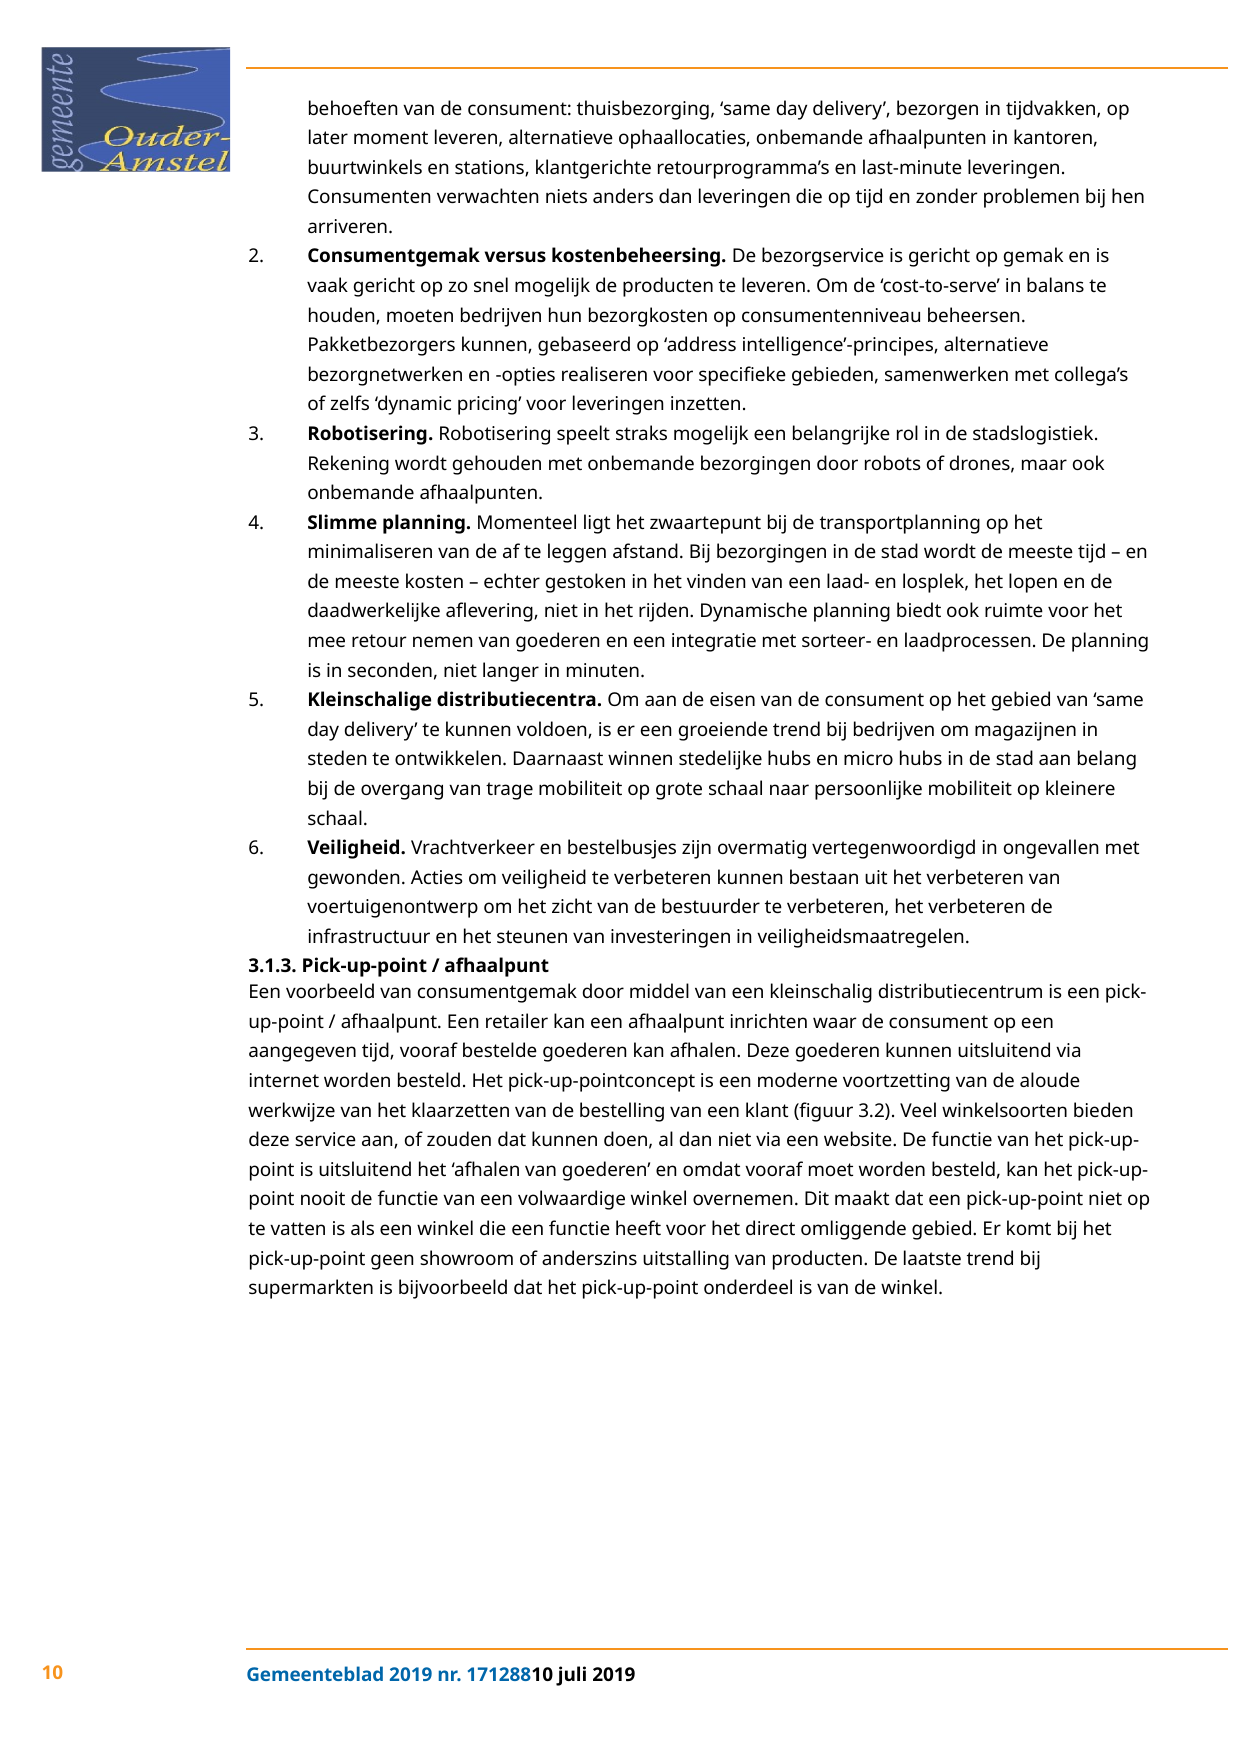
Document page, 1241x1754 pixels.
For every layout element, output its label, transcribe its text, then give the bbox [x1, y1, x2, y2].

list Robotisering. Robotisering speelt straks mogelijk een belangrijke rol in de stadslogistiek. Rekening wordt gehouden met onbemande bezorgingen door robots of drones, maar ook onbemande afhaalpunten. [248, 420, 1152, 505]
picture [41, 47, 231, 172]
text Een voorbeeld van consumentgemak door middel van een kleinschalig distributiecentrum is een pick-up-point / afhaalpunt. Een retailer kan een afhaalpunt inrichten waar de consument op een aangegeven tijd, vooraf bestelde goederen kan afhalen. Deze goederen kunnen uitsluitend via internet worden besteld. Het pick-up-pointconcept is een moderne voortzetting van de aloude werkwijze van het klaarzetten van de bestelling van een klant (figuur 3.2). Veel winkelsoorten bieden deze service aan, of zouden dat kunnen doen, al dan niet via een website. De functie van het pick-up-point is uitsluitend het ‘afhalen van goederen’ en omdat vooraf moet worden besteld, kan het pick-up-point nooit de functie van een volwaardige winkel overnemen. Dit maakt dat een pick-up-point niet op te vatten is als een winkel die een functie heeft voor het direct omliggende gebied. Er komt bij het pick-up-point geen showroom of anderszins uitstalling van producten. De laatste trend bij supermarkten is bijvoorbeeld dat het pick-up-point onderdeel is van de winkel. [248, 978, 1152, 1300]
list behoeften van de consument: thuisbezorging, ‘same day delivery’, bezorgen in tijdvakken, op later moment leveren, alternatieve ophaallocaties, onbemande afhaalpunten in kantoren, buurtwinkels en stations, klantgerichte retourprogramma’s en last-minute leveringen. Consumenten verwachten niets anders dan leveringen die op tijd en zonder problemen bij hen arriveren. [248, 95, 1152, 239]
text 3.1.3. Pick-up-point / afhaalpunt [248, 953, 1152, 978]
list Slimme planning. Momenteel ligt het zwaartepunt bij de transportplanning op het minimaliseren van de af te leggen afstand. Bij bezorgingen in de stad wordt de meeste tijd – en de meeste kosten – echter gestoken in het vinden van een laad- en losplek, het lopen en de daadwerkelijke aflevering, niet in het rijden. Dynamische planning biedt ook ruimte voor het mee retour nemen van goederen en een integratie met sorteer- en laadprocessen. De planning is in seconden, niet langer in minuten. [248, 509, 1152, 683]
list Kleinschalige distributiecentra. Om aan de eisen van de consument op het gebied van ‘same day delivery’ te kunnen voldoen, is er een groeiende trend bij bedrijven om magazijnen in steden te ontwikkelen. Daarnaast winnen stedelijke hubs en micro hubs in de stad aan belang bij de overgang van trage mobiliteit op grote schaal naar persoonlijke mobiliteit op kleinere schaal. [248, 686, 1152, 831]
list Veiligheid. Vrachtverkeer en bestelbusjes zijn overmatig vertegenwoordigd in ongevallen met gewonden. Acties om veiligheid te verbeteren kunnen bestaan uit het verbeteren van voertuigenontwerp om het zicht van de bestuurder te verbeteren, het verbeteren de infrastructuur en het steunen van investeringen in veiligheidsmaatregelen. [248, 834, 1152, 949]
list Consumentgemak versus kostenbeheersing. De bezorgservice is gericht op gemak en is vaak gericht op zo snel mogelijk de producten te leveren. Om de ‘cost-to-serve’ in balans te houden, moeten bedrijven hun bezorgkosten op consumentenniveau beheersen. Pakketbezorgers kunnen, gebaseerd op ‘address intelligence’-principes, alternatieve bezorgnetwerken en -opties realiseren voor specifieke gebieden, samenwerken met collega’s of zelfs ‘dynamic pricing’ voor leveringen inzetten. [248, 243, 1152, 416]
